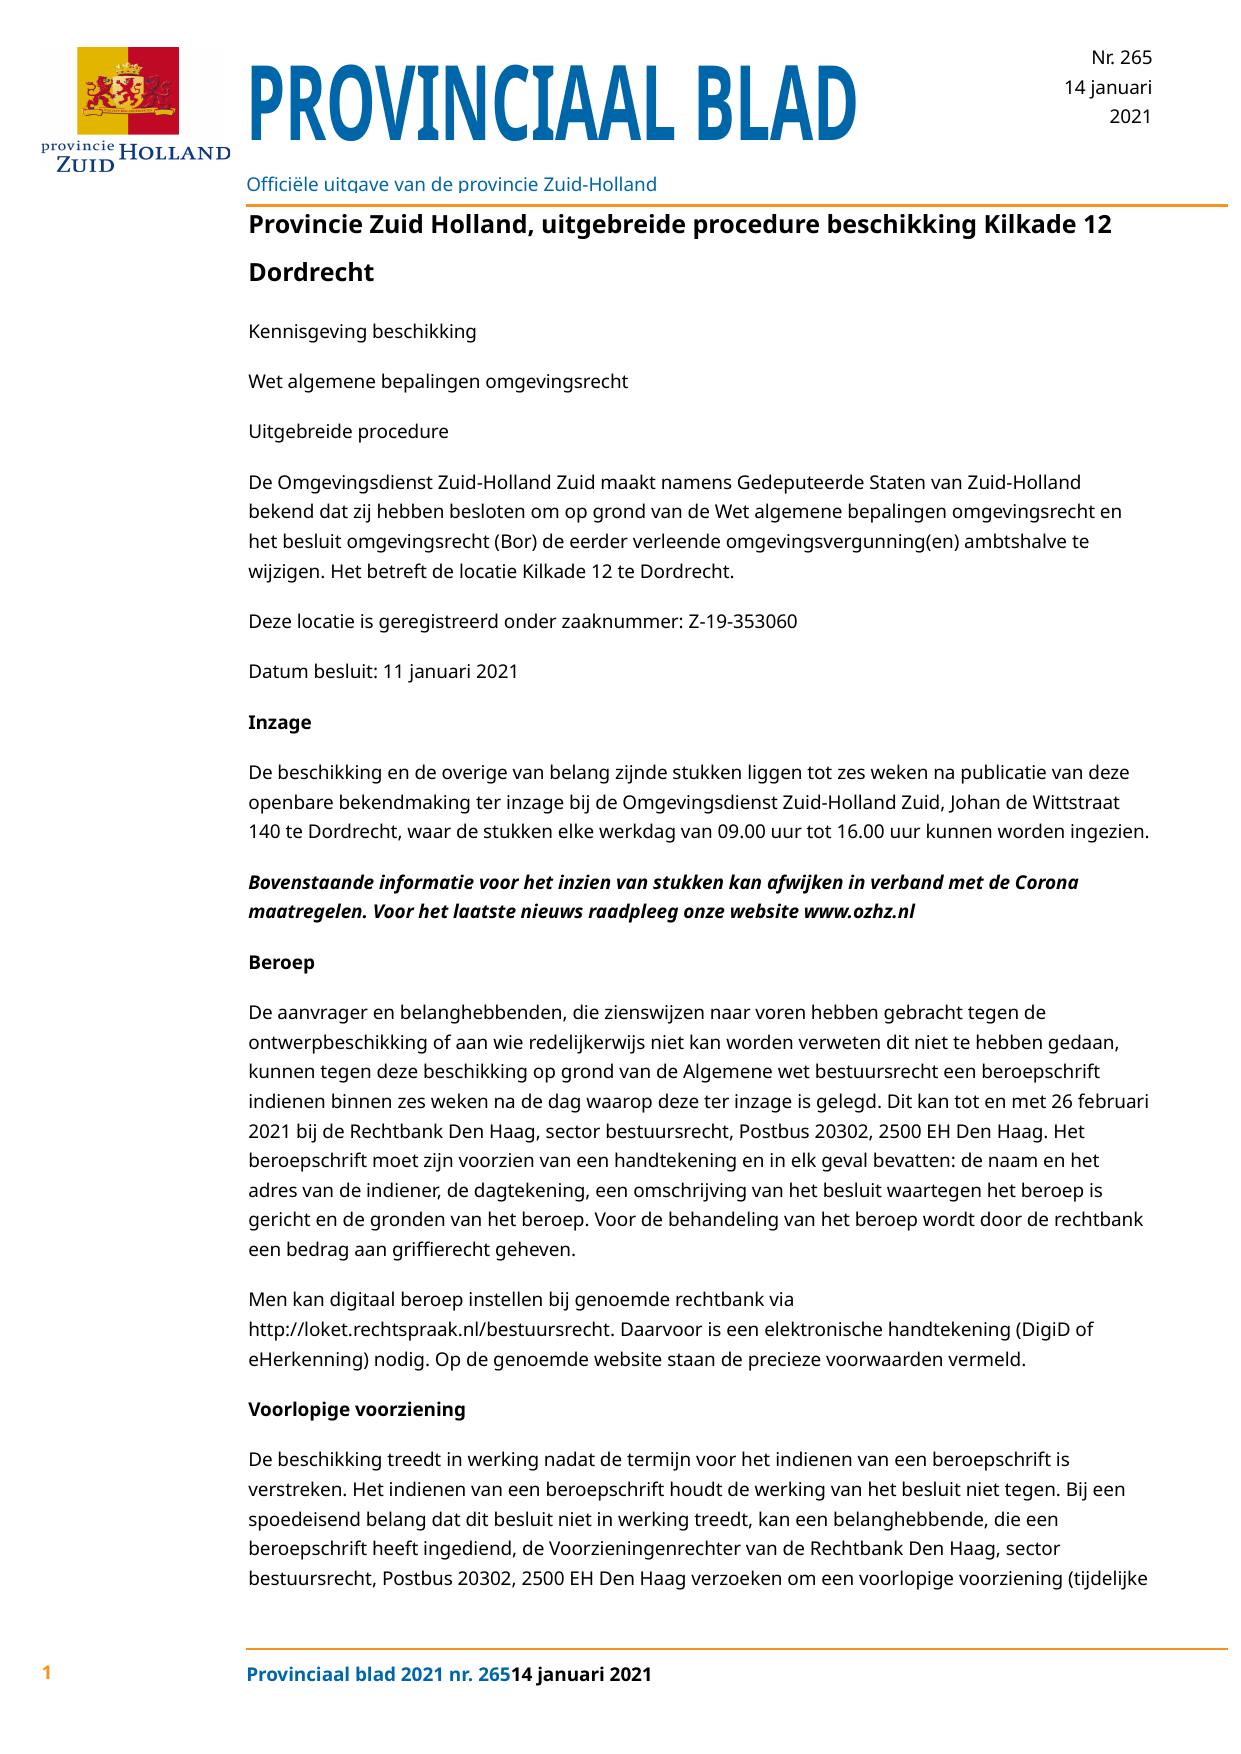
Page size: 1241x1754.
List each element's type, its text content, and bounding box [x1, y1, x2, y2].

text Inzage [248, 709, 1152, 735]
text Men kan digitaal beroep instellen bij genoemde rechtbank via http://loket.rechtspraak.nl/bestuursrecht. Daarvoor is een elektronische handtekening (DigiD of eHerkenning) nodig. Op de genoemde website staan de precieze voorwaarden vermeld. [248, 1287, 1152, 1372]
text Wet algemene bepalingen omgevingsrecht [248, 368, 1152, 394]
text De aanvrager en belanghebbenden, die zienswijzen naar voren hebben gebracht tegen de ontwerpbeschikking of aan wie redelijkerwijs niet kan worden verweten dit niet te hebben gedaan, kunnen tegen deze beschikking op grond van de Algemene wet bestuursrecht een beroepschrift indienen binnen zes weken na de dag waarop deze ter inzage is gelegd. Dit kan tot en met 26 februari 2021 bij de Rechtbank Den Haag, sector bestuursrecht, Postbus 20302, 2500 EH Den Haag. Het beroepschrift moet zijn voorzien van een handtekening en in elk geval bevatten: de naam en het adres van de indiener, de dagtekening, een omschrijving van het besluit waartegen het beroep is gericht en de gronden van het beroep. Voor de behandeling van het beroep wordt door de rechtbank een bedrag aan griffierecht geheven. [248, 999, 1152, 1262]
text Uitgebreide procedure [248, 419, 1152, 444]
text Beroep [248, 949, 1152, 975]
picture [41, 47, 231, 172]
text Bovenstaande informatie voor het inzien van stukken kan afwijken in verband met de Corona maatregelen. Voor het laatste nieuws raadpleeg onze website www.ozhz.nl [248, 869, 1152, 924]
text De Omgevingsdienst Zuid-Holland Zuid maakt namens Gedeputeerde Staten van Zuid-Holland bekend dat zij hebben besloten om op grond van de Wet algemene bepalingen omgevingsrecht en het besluit omgevingsrecht (Bor) de eerder verleende omgevingsvergunning(en) ambtshalve te wijzigen. Het betreft de locatie Kilkade 12 te Dordrecht. [248, 469, 1152, 584]
text De beschikking en de overige van belang zijnde stukken liggen tot zes weken na publicatie van deze openbare bekendmaking ter inzage bij de Omgevingsdienst Zuid-Holland Zuid, Johan de Wittstraat 140 te Dordrecht, waar de stukken elke werkdag van 09.00 uur tot 16.00 uur kunnen worden ingezien. [248, 759, 1152, 844]
text Kennisgeving beschikking [248, 318, 1152, 344]
text Deze locatie is geregistreerd onder zaaknummer: Z-19-353060 [248, 608, 1152, 634]
text Provincie Zuid Holland, uitgebreide procedure beschikking Kilkade 12 Dordrecht [248, 207, 1152, 288]
text Voorlopige voorziening [248, 1396, 1152, 1422]
text De beschikking treedt in werking nadat de termijn voor het indienen van een beroepschrift is verstreken. Het indienen van een beroepschrift houdt de werking van het besluit niet tegen. Bij een spoedeisend belang dat dit besluit niet in werking treedt, kan een belanghebbende, die een beroepschrift heeft ingediend, de Voorzieningenrechter van de Rechtbank Den Haag, sector bestuursrecht, Postbus 20302, 2500 EH Den Haag verzoeken om een voorlopige voorziening (tijdelijke [248, 1447, 1152, 1591]
text Datum besluit: 11 januari 2021 [248, 659, 1152, 684]
